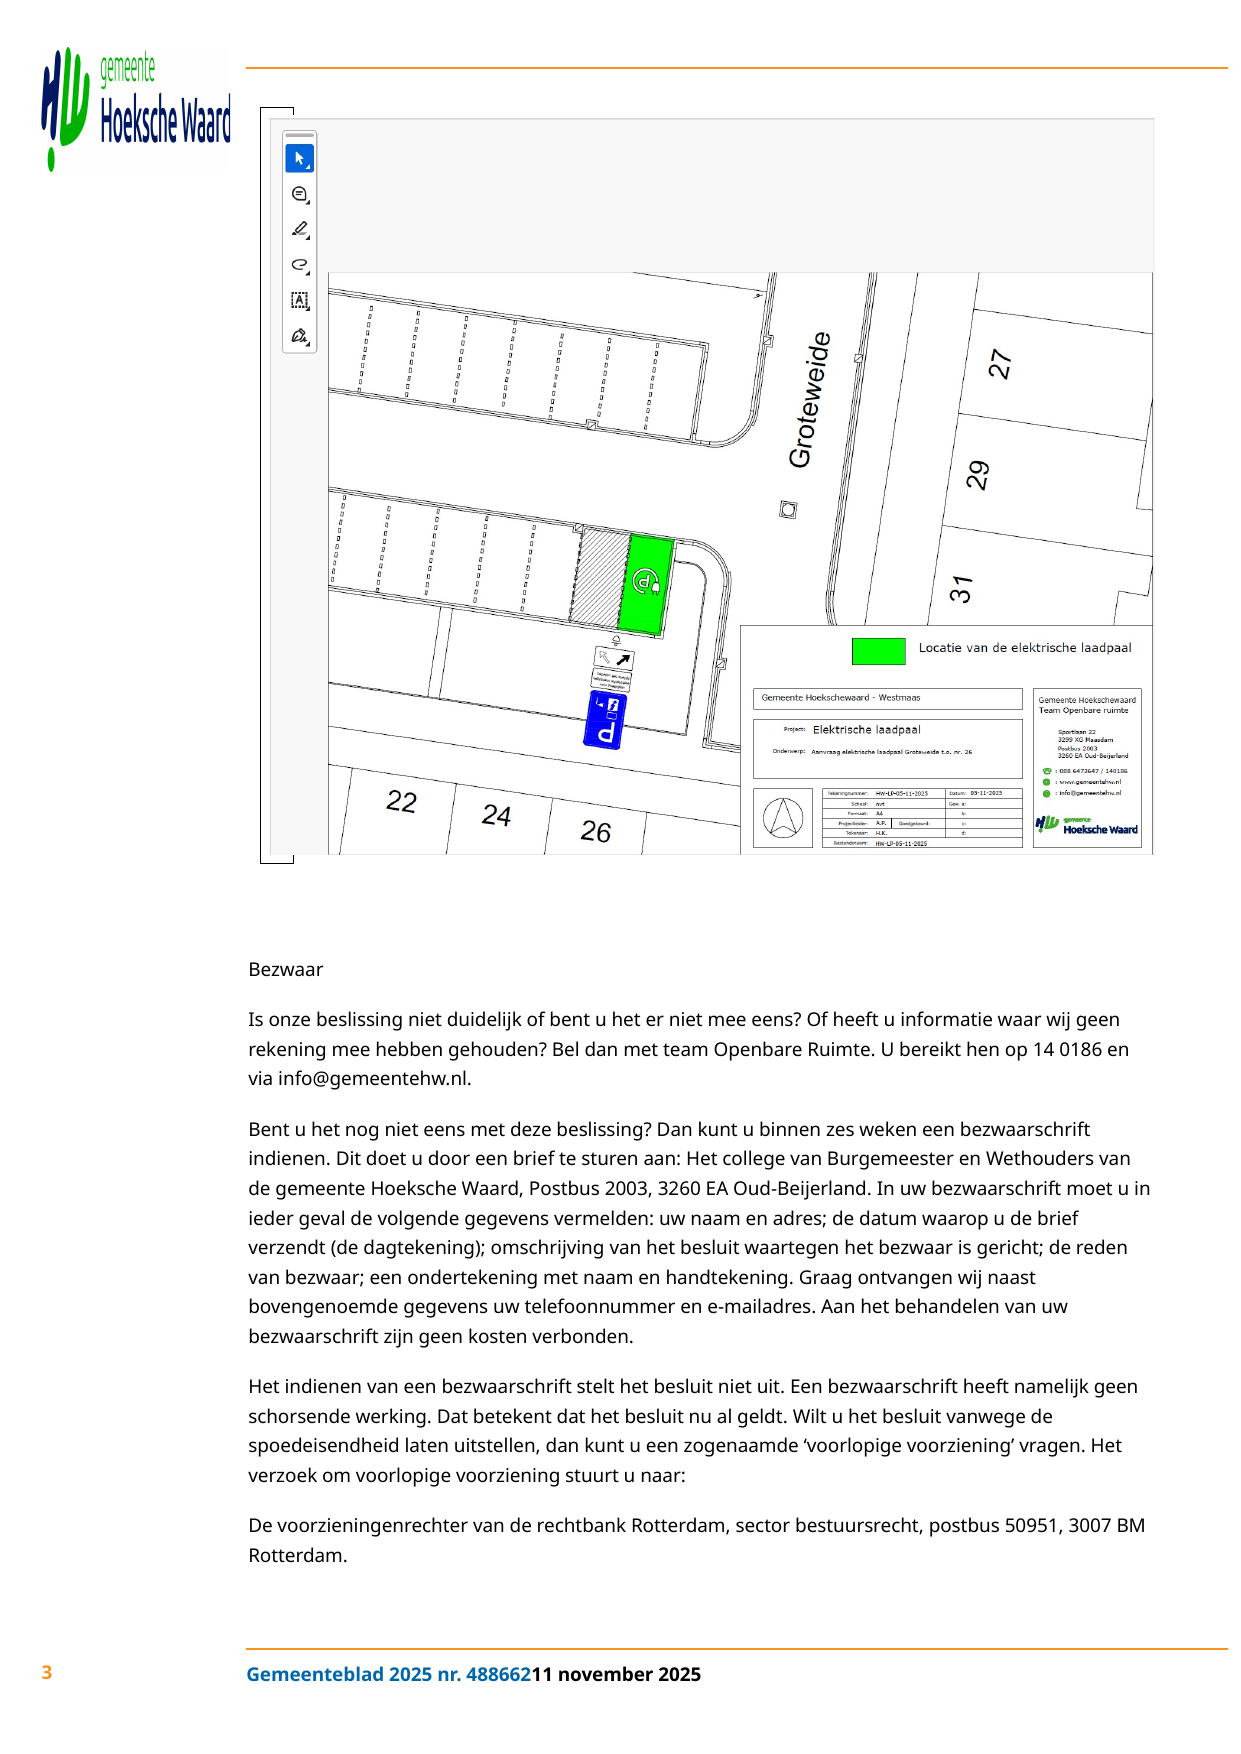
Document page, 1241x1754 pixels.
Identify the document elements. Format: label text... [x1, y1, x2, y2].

text De voorzieningenrechter van de rechtbank Rotterdam, sector bestuursrecht, postbus 50951, 3007 BM Rotterdam. [248, 1513, 1152, 1568]
picture [268, 115, 1155, 855]
text Bezwaar [248, 956, 1152, 982]
text Het indienen van een bezwaarschrift stelt het besluit niet uit. Een bezwaarschrift heeft namelijk geen schorsende werking. Dat betekent dat het besluit nu al geldt. Wilt u het besluit vanwege de spoedeisendheid laten uitstellen, dan kunt u een zogenaamde ‘voorlopige voorziening’ vragen. Het verzoek om voorlopige voorziening stuurt u naar: [248, 1373, 1152, 1488]
text Is onze beslissing niet duidelijk of bent u het er niet mee eens? Of heeft u informatie waar wij geen rekening mee hebben gehouden? Bel dan met team Openbare Ruimte. U bereikt hen op 14 0186 en via info@gemeentehw.nl. [248, 1006, 1152, 1091]
picture [41, 47, 231, 172]
text Bent u het nog niet eens met deze beslissing? Dan kunt u binnen zes weken een bezwaarschrift indienen. Dit doet u door een brief te sturen aan: Het college van Burgemeester en Wethouders van de gemeente Hoeksche Waard, Postbus 2003, 3260 EA Oud-Beijerland. In uw bezwaarschrift moet u in ieder geval de volgende gegevens vermelden: uw naam en adres; de datum waarop u de brief verzendt (de dagtekening); omschrijving van het besluit waartegen het bezwaar is gericht; de reden van bezwaar; een ondertekening met naam en handtekening. Graag ontvangen wij naast bovengenoemde gegevens uw telefoonnummer en e-mailadres. Aan het behandelen van uw bezwaarschrift zijn geen kosten verbonden. [248, 1116, 1152, 1349]
